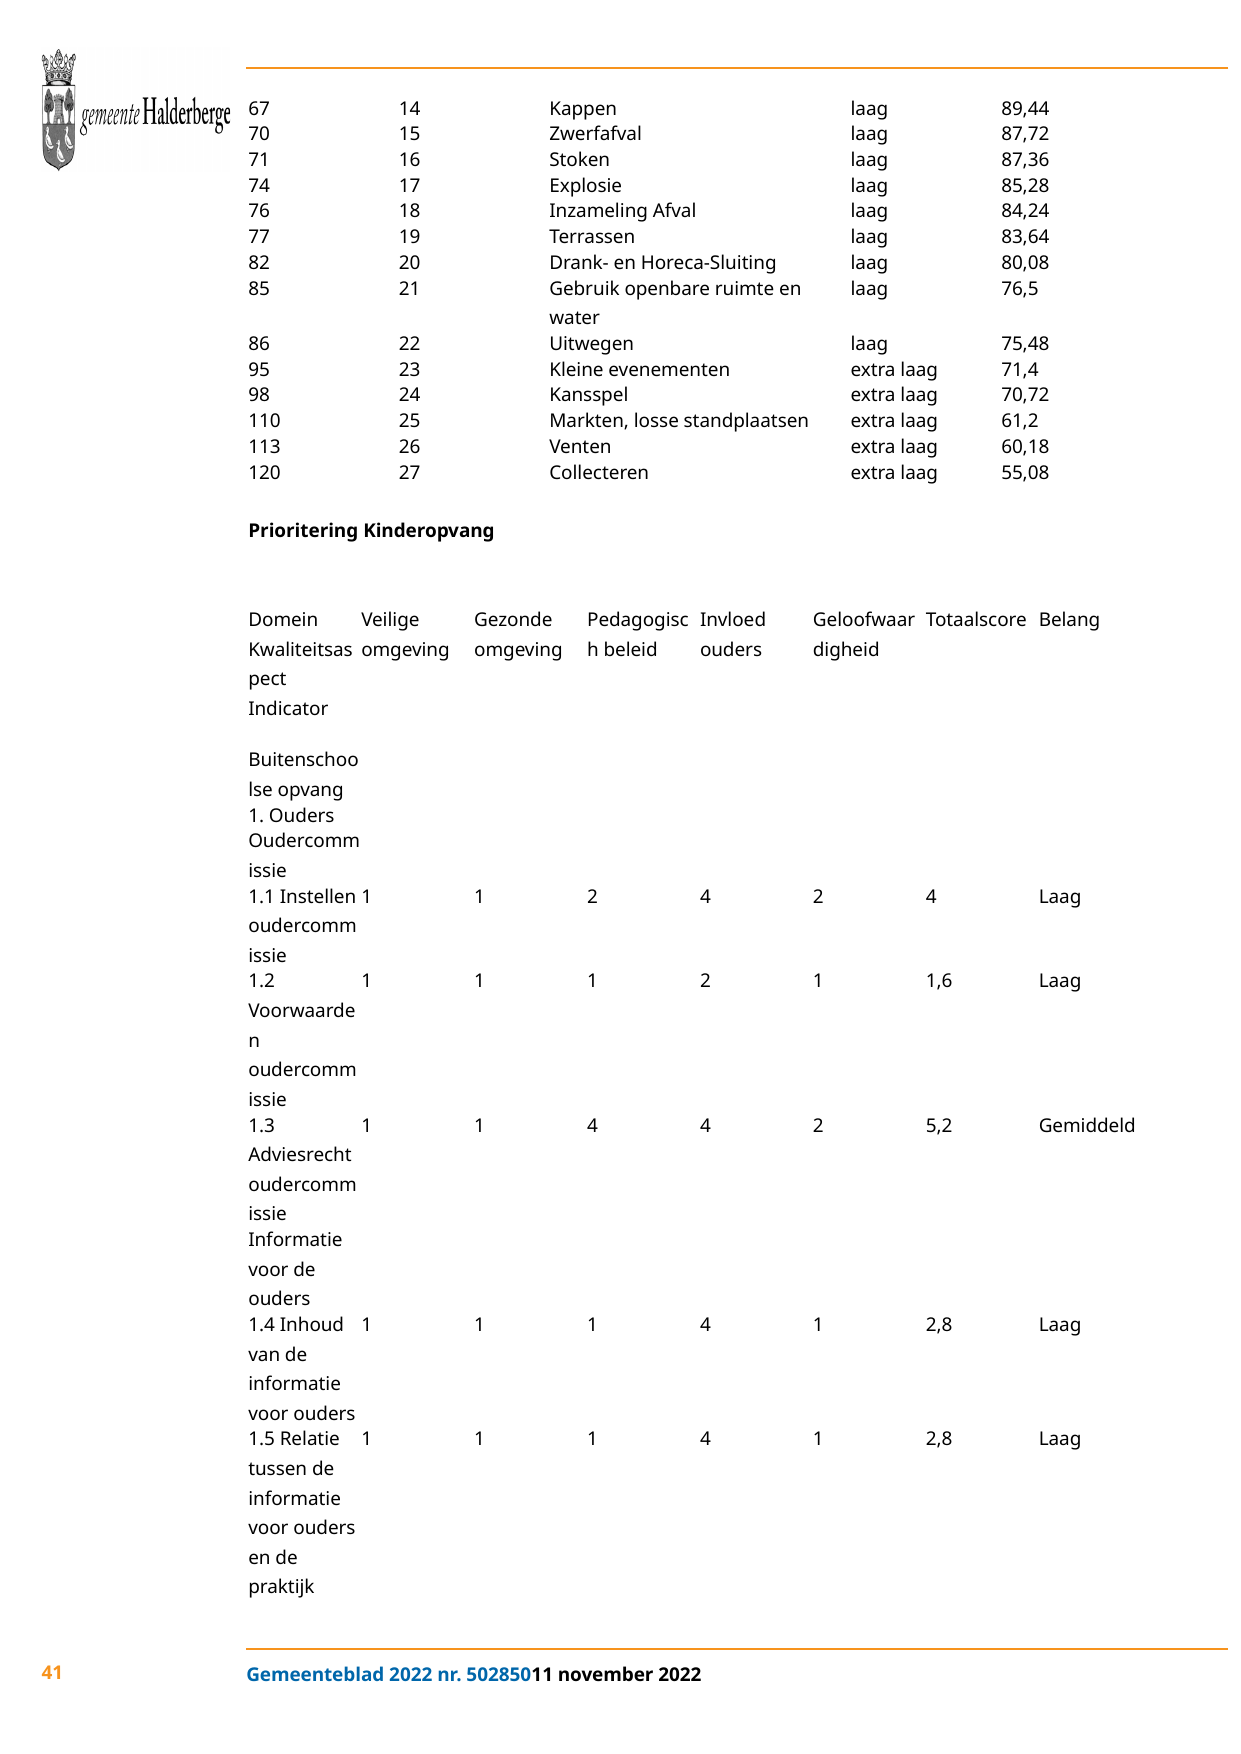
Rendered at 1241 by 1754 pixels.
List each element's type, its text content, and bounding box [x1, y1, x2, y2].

table_cell Markten, losse standplaatsen [549, 408, 850, 433]
table_cell 82 [248, 249, 398, 275]
table_cell 4 [587, 1112, 700, 1226]
table_cell [813, 802, 926, 827]
table_cell 1.2 Voorwaarden oudercommissie [248, 968, 361, 1112]
table_cell 86 [248, 330, 398, 356]
table_cell 60,18 [1001, 433, 1152, 459]
table_cell Kappen [549, 95, 850, 121]
table_cell [700, 802, 813, 827]
table_cell 24 [399, 382, 549, 407]
table_cell 1 [361, 883, 474, 968]
table_cell [474, 802, 587, 827]
table_cell [361, 828, 474, 883]
table_cell 85,28 [1001, 172, 1152, 198]
table_cell 84,24 [1001, 198, 1152, 223]
table_cell 95 [248, 356, 398, 382]
table_header Pedagogisch beleid [587, 606, 700, 721]
table_cell [474, 746, 587, 802]
table_cell Venten [549, 433, 850, 459]
table_cell 1 [474, 968, 587, 1112]
table_cell [587, 828, 700, 883]
table_cell 1 [474, 1426, 587, 1599]
table_cell Laag [1039, 1311, 1152, 1426]
table_cell 1 [361, 968, 474, 1112]
table_cell 15 [399, 121, 549, 146]
table_cell 113 [248, 433, 398, 459]
table_cell Uitwegen [549, 330, 850, 356]
table_cell Oudercommissie [248, 828, 361, 883]
table_header Invloed ouders [700, 606, 813, 721]
table_header Veilige omgeving [361, 606, 474, 721]
table_cell 17 [399, 172, 549, 198]
table_cell 98 [248, 382, 398, 407]
table_cell 4 [700, 1112, 813, 1226]
table_cell 18 [399, 198, 549, 223]
table_cell 16 [399, 146, 549, 172]
table_cell extra laag [850, 356, 1001, 382]
table_cell laag [850, 198, 1001, 223]
table_cell [587, 802, 700, 827]
table_cell Kansspel [549, 382, 850, 407]
table_cell 4 [700, 1311, 813, 1426]
table_cell 55,08 [1001, 459, 1152, 484]
table_cell 75,48 [1001, 330, 1152, 356]
table_cell [361, 802, 474, 827]
table_cell 77 [248, 224, 398, 249]
table_cell [587, 1226, 700, 1311]
table_cell 1 [813, 1311, 926, 1426]
table_cell extra laag [850, 382, 1001, 407]
table_cell 26 [399, 433, 549, 459]
table_cell Laag [1039, 883, 1152, 968]
table_cell [361, 1226, 474, 1311]
table_cell [474, 828, 587, 883]
table_cell [813, 828, 926, 883]
table_cell [700, 828, 813, 883]
table_cell Laag [1039, 968, 1152, 1112]
table_cell 1 [587, 1426, 700, 1599]
table_cell 1 [587, 968, 700, 1112]
table_cell 21 [399, 275, 549, 330]
table_cell 1,6 [926, 968, 1038, 1112]
table_cell 1 [474, 1112, 587, 1226]
table_header Belang [1039, 606, 1152, 721]
table_cell 1 [813, 968, 926, 1112]
table_cell [361, 746, 474, 802]
table_cell [813, 721, 926, 746]
table_cell 120 [248, 459, 398, 484]
table_cell [813, 746, 926, 802]
table_cell [926, 721, 1038, 746]
table_cell Laag [1039, 1426, 1152, 1599]
table_cell 1 [813, 1426, 926, 1599]
table_cell [926, 828, 1038, 883]
table_cell [587, 721, 700, 746]
table_cell 5,2 [926, 1112, 1038, 1226]
table_cell 80,08 [1001, 249, 1152, 275]
table_cell laag [850, 275, 1001, 330]
table_cell 76 [248, 198, 398, 223]
table_cell laag [850, 172, 1001, 198]
table_cell [1039, 828, 1152, 883]
table_cell 85 [248, 275, 398, 330]
table_cell Stoken [549, 146, 850, 172]
table_cell laag [850, 121, 1001, 146]
table_cell 1 [474, 1311, 587, 1426]
table_cell 1 [361, 1311, 474, 1426]
table_cell 4 [700, 1426, 813, 1599]
table_cell 61,2 [1001, 408, 1152, 433]
table_cell 110 [248, 408, 398, 433]
table_cell laag [850, 330, 1001, 356]
table_cell 23 [399, 356, 549, 382]
table_cell 4 [700, 883, 813, 968]
table_cell 22 [399, 330, 549, 356]
table_cell [474, 1226, 587, 1311]
table_cell Informatie voor de ouders [248, 1226, 361, 1311]
table_cell [248, 721, 361, 746]
table_cell Terrassen [549, 224, 850, 249]
table_cell Drank- en Horeca-Sluiting [549, 249, 850, 275]
table_cell 89,44 [1001, 95, 1152, 121]
table_cell 2,8 [926, 1311, 1038, 1426]
table_cell [474, 721, 587, 746]
table_header Gezonde omgeving [474, 606, 587, 721]
table_cell [587, 746, 700, 802]
table_cell Gemiddeld [1039, 1112, 1152, 1226]
table_cell 2 [587, 883, 700, 968]
table_cell Kleine evenementen [549, 356, 850, 382]
table_cell 1. Ouders [248, 802, 361, 827]
table_cell Gebruik openbare ruimte en water [549, 275, 850, 330]
table_cell 71 [248, 146, 398, 172]
table_cell 83,64 [1001, 224, 1152, 249]
table_cell 1.4 Inhoud van de informatie voor ouders [248, 1311, 361, 1426]
table_cell [1039, 1226, 1152, 1311]
table_cell extra laag [850, 459, 1001, 484]
table_cell [926, 746, 1038, 802]
table_cell [813, 1226, 926, 1311]
table_cell 20 [399, 249, 549, 275]
table_cell 14 [399, 95, 549, 121]
table_cell 1 [587, 1311, 700, 1426]
table_cell 74 [248, 172, 398, 198]
table_cell [700, 721, 813, 746]
table_cell [926, 1226, 1038, 1311]
table_cell [926, 802, 1038, 827]
table_cell 1.1 Instellen oudercommissie [248, 883, 361, 968]
table_cell laag [850, 249, 1001, 275]
table_cell 27 [399, 459, 549, 484]
table_cell 25 [399, 408, 549, 433]
table_cell 1.5 Relatie tussen de informatie voor ouders en de praktijk [248, 1426, 361, 1599]
table_cell 19 [399, 224, 549, 249]
table_cell 2,8 [926, 1426, 1038, 1599]
table_cell extra laag [850, 433, 1001, 459]
table_cell 67 [248, 95, 398, 121]
table_header Totaalscore [926, 606, 1038, 721]
picture [41, 47, 231, 172]
table_cell [361, 721, 474, 746]
table_header Geloofwaardigheid [813, 606, 926, 721]
table_cell laag [850, 224, 1001, 249]
table_cell 70,72 [1001, 382, 1152, 407]
table_cell laag [850, 95, 1001, 121]
table_cell extra laag [850, 408, 1001, 433]
table_cell 87,36 [1001, 146, 1152, 172]
table_cell 76,5 [1001, 275, 1152, 330]
table_cell 1 [474, 883, 587, 968]
table_cell [700, 1226, 813, 1311]
table_cell [1039, 721, 1152, 746]
table_cell Inzameling Afval [549, 198, 850, 223]
table_cell 2 [813, 883, 926, 968]
table_cell [1039, 746, 1152, 802]
table_cell 71,4 [1001, 356, 1152, 382]
text Prioritering Kinderopvang [248, 517, 1152, 543]
table_cell 4 [926, 883, 1038, 968]
table_cell 1 [361, 1426, 474, 1599]
table_cell 1.3 Adviesrecht oudercommissie [248, 1112, 361, 1226]
table_cell Explosie [549, 172, 850, 198]
table_cell 1 [361, 1112, 474, 1226]
table_cell Zwerfafval [549, 121, 850, 146]
table_cell 87,72 [1001, 121, 1152, 146]
table_cell 2 [700, 968, 813, 1112]
table_cell Buitenschoolse opvang [248, 746, 361, 802]
table_cell [700, 746, 813, 802]
table_header Domein Kwaliteitsaspect Indicator [248, 606, 361, 721]
table_cell 2 [813, 1112, 926, 1226]
table_cell [1039, 802, 1152, 827]
table_cell 70 [248, 121, 398, 146]
table_cell laag [850, 146, 1001, 172]
table_cell Collecteren [549, 459, 850, 484]
